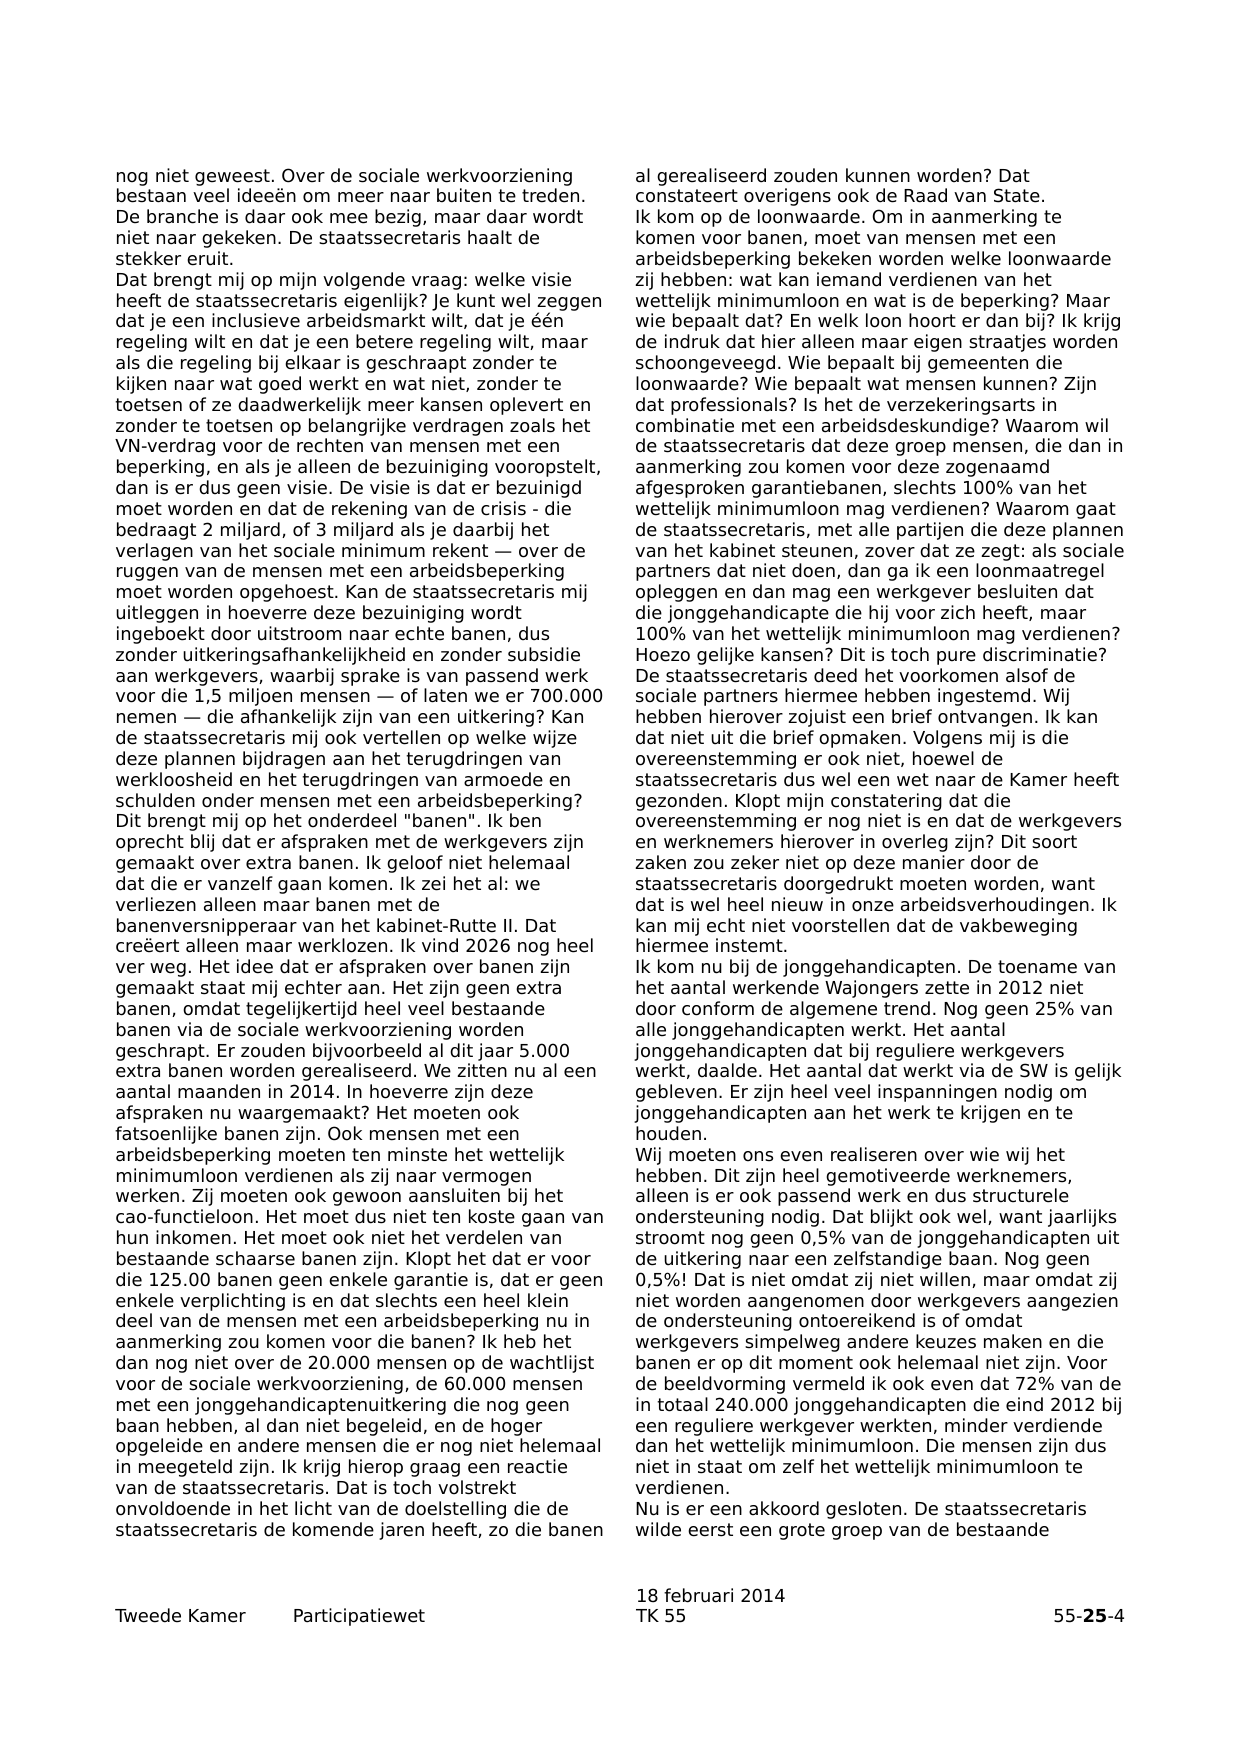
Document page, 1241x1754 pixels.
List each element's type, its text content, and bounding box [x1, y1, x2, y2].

text Wij moeten ons even realiseren over wie wij het hebben. Dit zijn heel gemotiveerde werknemers, alleen is er ook passend werk en dus structurele ondersteuning nodig. Dat blijkt ook wel, want jaarlijks stroomt nog geen 0,5% van de jonggehandicapten uit de uitkering naar een zelfstandige baan. Nog geen 0,5%! Dat is niet omdat zij niet willen, maar omdat zij niet worden aangenomen door werkgevers aangezien de ondersteuning ontoereikend is of omdat werkgevers simpelweg andere keuzes maken en die banen er op dit moment ook helemaal niet zijn. Voor de beeldvorming vermeld ik ook even dat 72% van de in totaal 240.000 jonggehandicapten die eind 2012 bij een reguliere werkgever werkten, minder verdiende dan het wettelijk minimumloon. Die mensen zijn dus niet in staat om zelf het wettelijk minimumloon te verdienen. [635, 1144, 1125, 1499]
text Ik kom nu bij de jonggehandicapten. De toename van het aantal werkende Wajongers zette in 2012 niet door conform de algemene trend. Nog geen 25% van alle jonggehandicapten werkt. Het aantal jonggehandicapten dat bij reguliere werkgevers werkt, daalde. Het aantal dat werkt via de SW is gelijk gebleven. Er zijn heel veel inspanningen nodig om jonggehandicapten aan het werk te krijgen en te houden. [635, 957, 1125, 1144]
text al gerealiseerd zouden kunnen worden? Dat constateert overigens ook de Raad van State. [635, 165, 1125, 207]
text De staatssecretaris deed het voorkomen alsof de sociale partners hiermee hebben ingestemd. Wij hebben hierover zojuist een brief ontvangen. Ik kan dat niet uit die brief opmaken. Volgens mij is die overeenstemming er ook niet, hoewel de staatssecretaris dus wel een wet naar de Kamer heeft gezonden. Klopt mijn constatering dat die overeenstemming er nog niet is en dat de werkgevers en werknemers hierover in overleg zijn? Dit soort zaken zou zeker niet op deze manier door de staatssecretaris doorgedrukt moeten worden, want dat is wel heel nieuw in onze arbeidsverhoudingen. Ik kan mij echt niet voorstellen dat de vakbeweging hiermee instemt. [635, 665, 1125, 957]
text Dit brengt mij op het onderdeel "banen". Ik ben oprecht blij dat er afspraken met de werkgevers zijn gemaakt over extra banen. Ik geloof niet helemaal dat die er vanzelf gaan komen. Ik zei het al: we verliezen alleen maar banen met de banenversnipperaar van het kabinet-Rutte II. Dat creëert alleen maar werklozen. Ik vind 2026 nog heel ver weg. Het idee dat er afspraken over banen zijn gemaakt staat mij echter aan. Het zijn geen extra banen, omdat tegelijkertijd heel veel bestaande banen via de sociale werkvoorziening worden geschrapt. Er zouden bijvoorbeeld al dit jaar 5.000 extra banen worden gerealiseerd. We zitten nu al een aantal maanden in 2014. In hoeverre zijn deze afspraken nu waargemaakt? Het moeten ook fatsoenlijke banen zijn. Ook mensen met een arbeidsbeperking moeten ten minste het wettelijk minimumloon verdienen als zij naar vermogen werken. Zij moeten ook gewoon aansluiten bij het cao-functieloon. Het moet dus niet ten koste gaan van hun inkomen. Het moet ook niet het verdelen van bestaande schaarse banen zijn. Klopt het dat er voor die 125.00 banen geen enkele garantie is, dat er geen enkele verplichting is en dat slechts een heel klein deel van de mensen met een arbeidsbeperking nu in aanmerking zou komen voor die banen? Ik heb het dan nog niet over de 20.000 mensen op de wachtlijst voor de sociale werkvoorziening, de 60.000 mensen met een jonggehandicaptenuitkering die nog geen baan hebben, al dan niet begeleid, en de hoger opgeleide en andere mensen die er nog niet helemaal in meegeteld zijn. Ik krijg hierop graag een reactie van de staatssecretaris. Dat is toch volstrekt onvoldoende in het licht van de doelstelling die de staatssecretaris de komende jaren heeft, zo die banen [115, 811, 605, 1540]
text Ik kom op de loonwaarde. Om in aanmerking te komen voor banen, moet van mensen met een arbeidsbeperking bekeken worden welke loonwaarde zij hebben: wat kan iemand verdienen van het wettelijk minimumloon en wat is de beperking? Maar wie bepaalt dat? En welk loon hoort er dan bij? Ik krijg de indruk dat hier alleen maar eigen straatjes worden schoongeveegd. Wie bepaalt bij gemeenten die loonwaarde? Wie bepaalt wat mensen kunnen? Zijn dat professionals? Is het de verzekeringsarts in combinatie met een arbeidsdeskundige? Waarom wil de staatssecretaris dat deze groep mensen, die dan in aanmerking zou komen voor deze zogenaamd afgesproken garantiebanen, slechts 100% van het wettelijk minimumloon mag verdienen? Waarom gaat de staatssecretaris, met alle partijen die deze plannen van het kabinet steunen, zover dat ze zegt: als sociale partners dat niet doen, dan ga ik een loonmaatregel opleggen en dan mag een werkgever besluiten dat die jonggehandicapte die hij voor zich heeft, maar 100% van het wettelijk minimumloon mag verdienen? Hoezo gelijke kansen? Dit is toch pure discriminatie? [635, 207, 1125, 665]
text nog niet geweest. Over de sociale werkvoorziening bestaan veel ideeën om meer naar buiten te treden. De branche is daar ook mee bezig, maar daar wordt niet naar gekeken. De staatssecretaris haalt de stekker eruit. [115, 165, 605, 269]
text Dat brengt mij op mijn volgende vraag: welke visie heeft de staatssecretaris eigenlijk? Je kunt wel zeggen dat je een inclusieve arbeidsmarkt wilt, dat je één regeling wilt en dat je een betere regeling wilt, maar als die regeling bij elkaar is geschraapt zonder te kijken naar wat goed werkt en wat niet, zonder te toetsen of ze daadwerkelijk meer kansen oplevert en zonder te toetsen op belangrijke verdragen zoals het VN-verdrag voor de rechten van mensen met een beperking, en als je alleen de bezuiniging vooropstelt, dan is er dus geen visie. De visie is dat er bezuinigd moet worden en dat de rekening van de crisis - die bedraagt 2 miljard, of 3 miljard als je daarbij het verlagen van het sociale minimum rekent — over de ruggen van de mensen met een arbeidsbeperking moet worden opgehoest. Kan de staatssecretaris mij uitleggen in hoeverre deze bezuiniging wordt ingeboekt door uitstroom naar echte banen, dus zonder uitkeringsafhankelijkheid en zonder subsidie aan werkgevers, waarbij sprake is van passend werk voor die 1,5 miljoen mensen — of laten we er 700.000 nemen — die afhankelijk zijn van een uitkering? Kan de staatssecretaris mij ook vertellen op welke wijze deze plannen bijdragen aan het terugdringen van werkloosheid en het terugdringen van armoede en schulden onder mensen met een arbeidsbeperking? [115, 269, 605, 811]
text Nu is er een akkoord gesloten. De staatssecretaris wilde eerst een grote groep van de bestaande [635, 1499, 1125, 1540]
